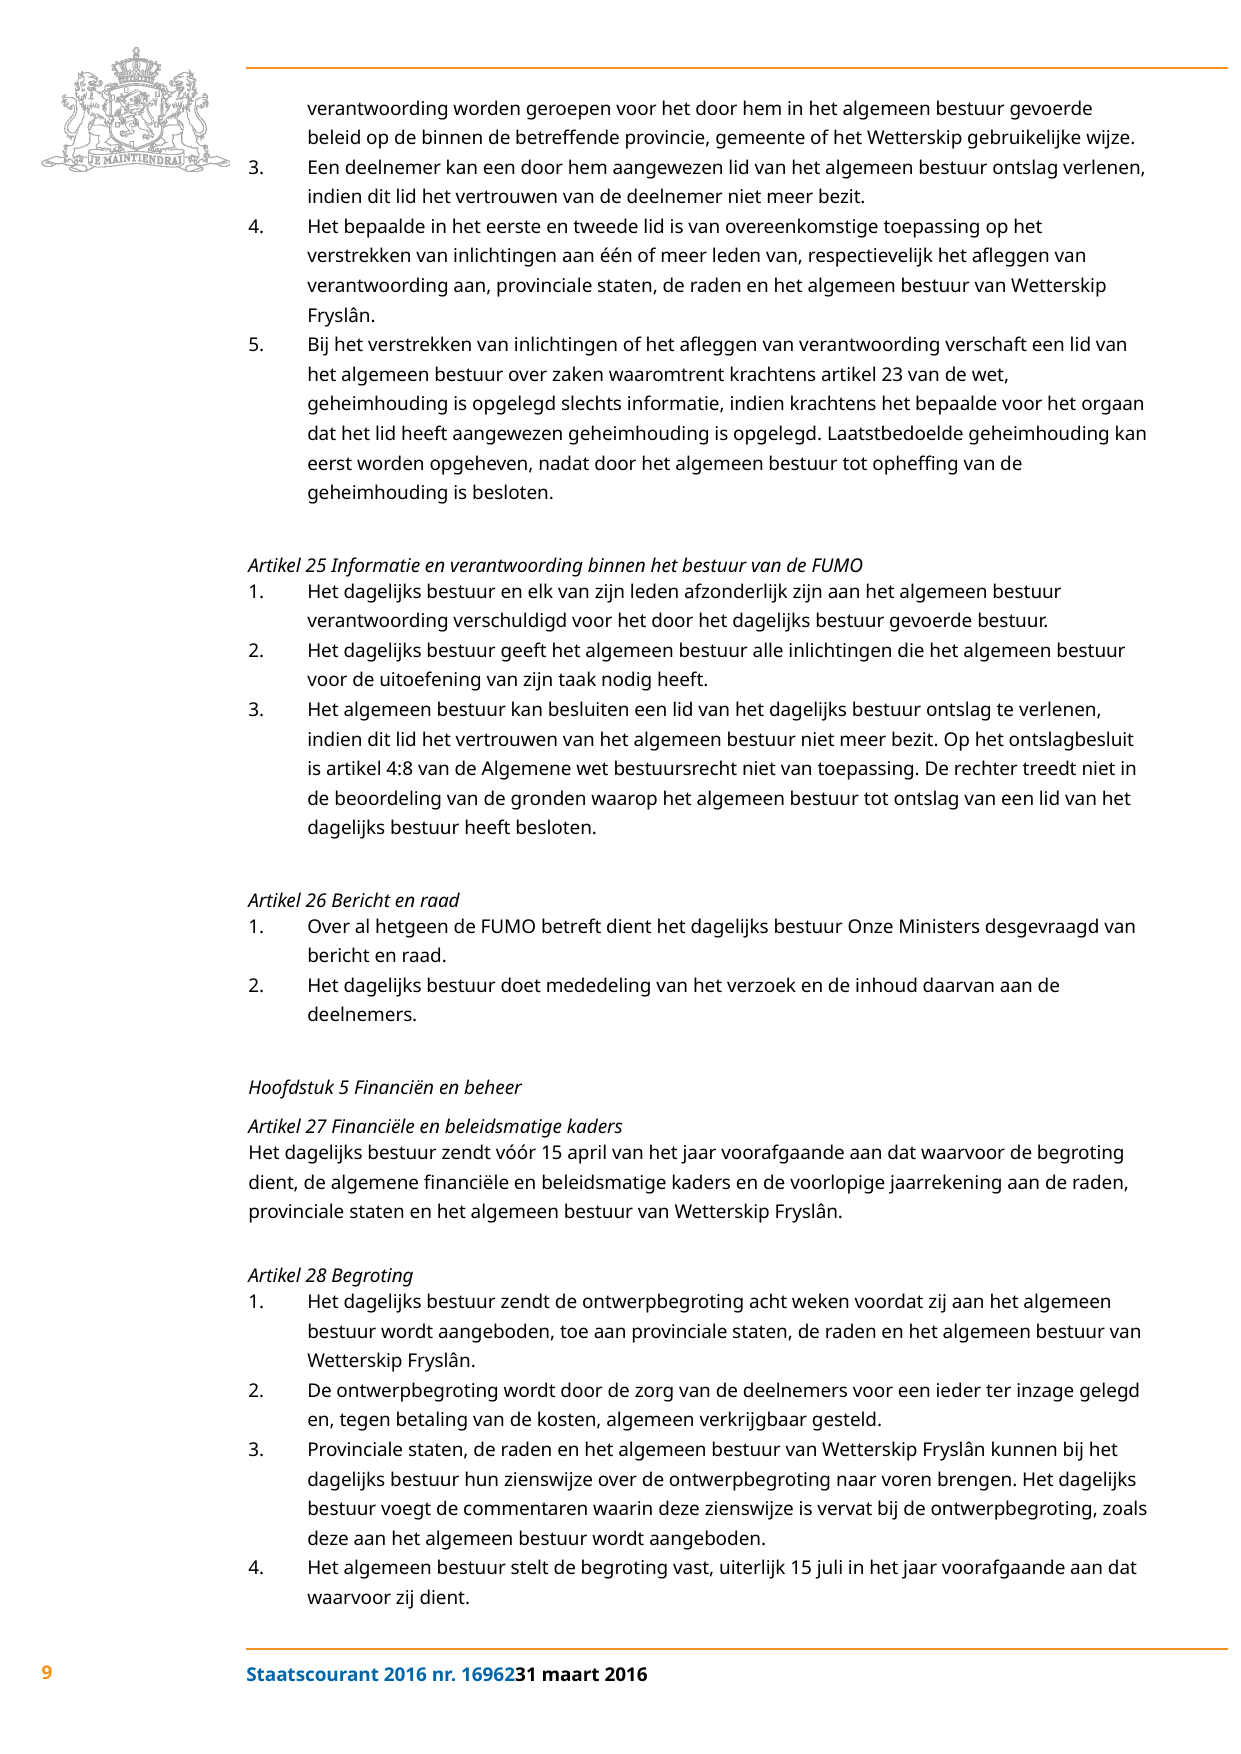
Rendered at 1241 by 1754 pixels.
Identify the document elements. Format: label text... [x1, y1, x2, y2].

list verantwoording worden geroepen voor het door hem in het algemeen bestuur gevoerde beleid op de binnen de betreffende provincie, gemeente of het Wetterskip gebruikelijke wijze. [248, 95, 1152, 150]
list Provinciale staten, de raden en het algemeen bestuur van Wetterskip Fryslân kunnen bij het dagelijks bestuur hun zienswijze over de ontwerpbegroting naar voren brengen. Het dagelijks bestuur voegt de commentaren waarin deze zienswijze is vervat bij de ontwerpbegroting, zoals deze aan het algemeen bestuur wordt aangeboden. [248, 1436, 1152, 1551]
list Het dagelijks bestuur doet mededeling van het verzoek en de inhoud daarvan aan de deelnemers. [248, 972, 1152, 1027]
list Het dagelijks bestuur zendt de ontwerpbegroting acht weken voordat zij aan het algemeen bestuur wordt aangeboden, toe aan provinciale staten, de raden en het algemeen bestuur van Wetterskip Fryslân. [248, 1288, 1152, 1373]
list Het algemeen bestuur kan besluiten een lid van het dagelijks bestuur ontslag te verlenen, indien dit lid het vertrouwen van het algemeen bestuur niet meer bezit. Op het ontslagbesluit is artikel 4:8 van de Algemene wet bestuursrecht niet van toepassing. De rechter treedt niet in de beoordeling van de gronden waarop het algemeen bestuur tot ontslag van een lid van het dagelijks bestuur heeft besloten. [248, 696, 1152, 840]
list Bij het verstrekken van inlichtingen of het afleggen van verantwoording verschaft een lid van het algemeen bestuur over zaken waaromtrent krachtens artikel 23 van de wet, geheimhouding is opgelegd slechts informatie, indien krachtens het bepaalde voor het orgaan dat het lid heeft aangewezen geheimhouding is opgelegd. Laatstbedoelde geheimhouding kan eerst worden opgeheven, nadat door het algemeen bestuur tot opheffing van de geheimhouding is besloten. [248, 331, 1152, 505]
text Artikel 28 Begroting [248, 1262, 1152, 1288]
text Artikel 25 Informatie en verantwoording binnen het bestuur van de FUMO [248, 552, 1152, 578]
text Artikel 27 Financiële en beleidsmatige kaders [248, 1114, 1152, 1139]
list De ontwerpbegroting wordt door de zorg van de deelnemers voor een ieder ter inzage gelegd en, tegen betaling van de kosten, algemeen verkrijgbaar gesteld. [248, 1377, 1152, 1432]
list Het algemeen bestuur stelt de begroting vast, uiterlijk 15 juli in het jaar voorafgaande aan dat waarvoor zij dient. [248, 1554, 1152, 1610]
text Het dagelijks bestuur zendt vóór 15 april van het jaar voorafgaande aan dat waarvoor de begroting dient, de algemene financiële en beleidsmatige kaders en de voorlopige jaarrekening aan de raden, provinciale staten en het algemeen bestuur van Wetterskip Fryslân. [248, 1139, 1152, 1224]
list Het dagelijks bestuur en elk van zijn leden afzonderlijk zijn aan het algemeen bestuur verantwoording verschuldigd voor het door het dagelijks bestuur gevoerde bestuur. [248, 578, 1152, 633]
list Het bepaalde in het eerste en tweede lid is van overeenkomstige toepassing op het verstrekken van inlichtingen aan één of meer leden van, respectievelijk het afleggen van verantwoording aan, provinciale staten, de raden en het algemeen bestuur van Wetterskip Fryslân. [248, 213, 1152, 328]
list Het dagelijks bestuur geeft het algemeen bestuur alle inlichtingen die het algemeen bestuur voor de uitoefening van zijn taak nodig heeft. [248, 637, 1152, 692]
list Over al hetgeen de FUMO betreft dient het dagelijks bestuur Onze Ministers desgevraagd van bericht en raad. [248, 913, 1152, 968]
text Artikel 26 Bericht en raad [248, 887, 1152, 913]
list Een deelnemer kan een door hem aangewezen lid van het algemeen bestuur ontslag verlenen, indien dit lid het vertrouwen van de deelnemer niet meer bezit. [248, 154, 1152, 209]
text Hoofdstuk 5 Financiën en beheer [248, 1074, 1152, 1100]
picture [41, 47, 231, 172]
